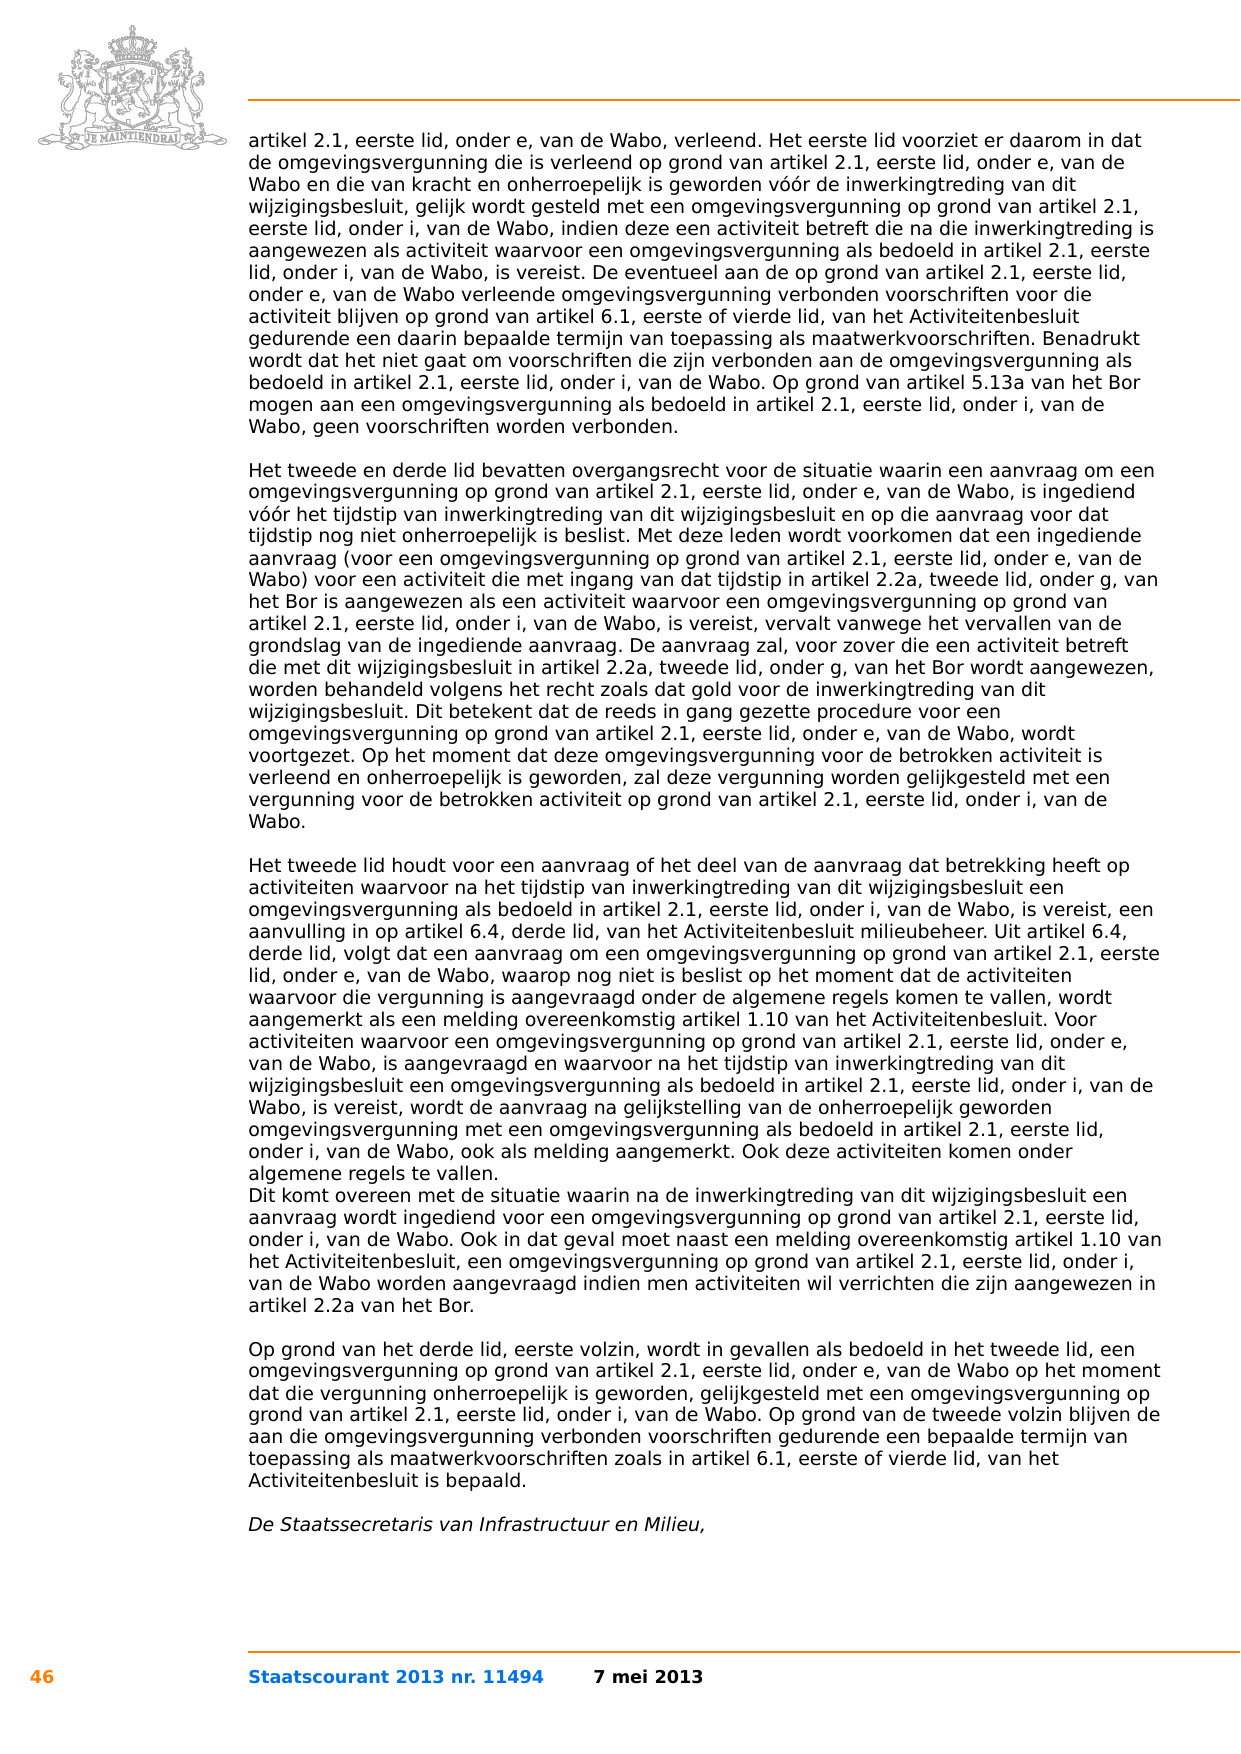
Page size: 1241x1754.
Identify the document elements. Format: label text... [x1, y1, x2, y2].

text Het tweede lid houdt voor een aanvraag of het deel van de aanvraag dat betrekking heeft op activiteiten waarvoor na het tijdstip van inwerkingtreding van dit wijzigingsbesluit een omgevingsvergunning als bedoeld in artikel 2.1, eerste lid, onder i, van de Wabo, is vereist, een aanvulling in op artikel 6.4, derde lid, van het Activiteitenbesluit milieubeheer. Uit artikel 6.4, derde lid, volgt dat een aanvraag om een omgevingsvergunning op grond van artikel 2.1, eerste lid, onder e, van de Wabo, waarop nog niet is beslist op het moment dat de activiteiten waarvoor die vergunning is aangevraagd onder de algemene regels komen te vallen, wordt aangemerkt als een melding overeenkomstig artikel 1.10 van het Activiteitenbesluit. Voor activiteiten waarvoor een omgevingsvergunning op grond van artikel 2.1, eerste lid, onder e, van de Wabo, is aangevraagd en waarvoor na het tijdstip van inwerkingtreding van dit wijzigingsbesluit een omgevingsvergunning als bedoeld in artikel 2.1, eerste lid, onder i, van de Wabo, is vereist, wordt de aanvraag na gelijkstelling van de onherroepelijk geworden omgevingsvergunning met een omgevingsvergunning als bedoeld in artikel 2.1, eerste lid, onder i, van de Wabo, ook als melding aangemerkt. Ook deze activiteiten komen onder algemene regels te vallen. [248, 855, 1163, 1185]
picture [38, 25, 227, 150]
text De Staatssecretaris van Infrastructuur en Milieu, [248, 1514, 1163, 1536]
text artikel 2.1, eerste lid, onder e, van de Wabo, verleend. Het eerste lid voorziet er daarom in dat de omgevingsvergunning die is verleend op grond van artikel 2.1, eerste lid, onder e, van de Wabo en die van kracht en onherroepelijk is geworden vóór de inwerkingtreding van dit wijzigingsbesluit, gelijk wordt gesteld met een omgevingsvergunning op grond van artikel 2.1, eerste lid, onder i, van de Wabo, indien deze een activiteit betreft die na die inwerkingtreding is aangewezen als activiteit waarvoor een omgevingsvergunning als bedoeld in artikel 2.1, eerste lid, onder i, van de Wabo, is vereist. De eventueel aan de op grond van artikel 2.1, eerste lid, onder e, van de Wabo verleende omgevingsvergunning verbonden voorschriften voor die activiteit blijven op grond van artikel 6.1, eerste of vierde lid, van het Activiteitenbesluit gedurende een daarin bepaalde termijn van toepassing als maatwerkvoorschriften. Benadrukt wordt dat het niet gaat om voorschriften die zijn verbonden aan de omgevingsvergunning als bedoeld in artikel 2.1, eerste lid, onder i, van de Wabo. Op grond van artikel 5.13a van het Bor mogen aan een omgevingsvergunning als bedoeld in artikel 2.1, eerste lid, onder i, van de Wabo, geen voorschriften worden verbonden. [248, 130, 1163, 438]
text Op grond van het derde lid, eerste volzin, wordt in gevallen als bedoeld in het tweede lid, een omgevingsvergunning op grond van artikel 2.1, eerste lid, onder e, van de Wabo op het moment dat die vergunning onherroepelijk is geworden, gelijkgesteld met een omgevingsvergunning op grond van artikel 2.1, eerste lid, onder i, van de Wabo. Op grond van de tweede volzin blijven de aan die omgevingsvergunning verbonden voorschriften gedurende een bepaalde termijn van toepassing als maatwerkvoorschriften zoals in artikel 6.1, eerste of vierde lid, van het Activiteitenbesluit is bepaald. [248, 1338, 1163, 1492]
text Het tweede en derde lid bevatten overgangsrecht voor de situatie waarin een aanvraag om een omgevingsvergunning op grond van artikel 2.1, eerste lid, onder e, van de Wabo, is ingediend vóór het tijdstip van inwerkingtreding van dit wijzigingsbesluit en op die aanvraag voor dat tijdstip nog niet onherroepelijk is beslist. Met deze leden wordt voorkomen dat een ingediende aanvraag (voor een omgevingsvergunning op grond van artikel 2.1, eerste lid, onder e, van de Wabo) voor een activiteit die met ingang van dat tijdstip in artikel 2.2a, tweede lid, onder g, van het Bor is aangewezen als een activiteit waarvoor een omgevingsvergunning op grond van artikel 2.1, eerste lid, onder i, van de Wabo, is vereist, vervalt vanwege het vervallen van de grondslag van de ingediende aanvraag. De aanvraag zal, voor zover die een activiteit betreft die met dit wijzigingsbesluit in artikel 2.2a, tweede lid, onder g, van het Bor wordt aangewezen, worden behandeld volgens het recht zoals dat gold voor de inwerkingtreding van dit wijzigingsbesluit. Dit betekent dat de reeds in gang gezette procedure voor een omgevingsvergunning op grond van artikel 2.1, eerste lid, onder e, van de Wabo, wordt voortgezet. Op het moment dat deze omgevingsvergunning voor de betrokken activiteit is verleend en onherroepelijk is geworden, zal deze vergunning worden gelijkgesteld met een vergunning voor de betrokken activiteit op grond van artikel 2.1, eerste lid, onder i, van de Wabo. [248, 459, 1163, 833]
text Dit komt overeen met de situatie waarin na de inwerkingtreding van dit wijzigingsbesluit een aanvraag wordt ingediend voor een omgevingsvergunning op grond van artikel 2.1, eerste lid, onder i, van de Wabo. Ook in dat geval moet naast een melding overeenkomstig artikel 1.10 van het Activiteitenbesluit, een omgevingsvergunning op grond van artikel 2.1, eerste lid, onder i, van de Wabo worden aangevraagd indien men activiteiten wil verrichten die zijn aangewezen in artikel 2.2a van het Bor. [248, 1185, 1163, 1317]
